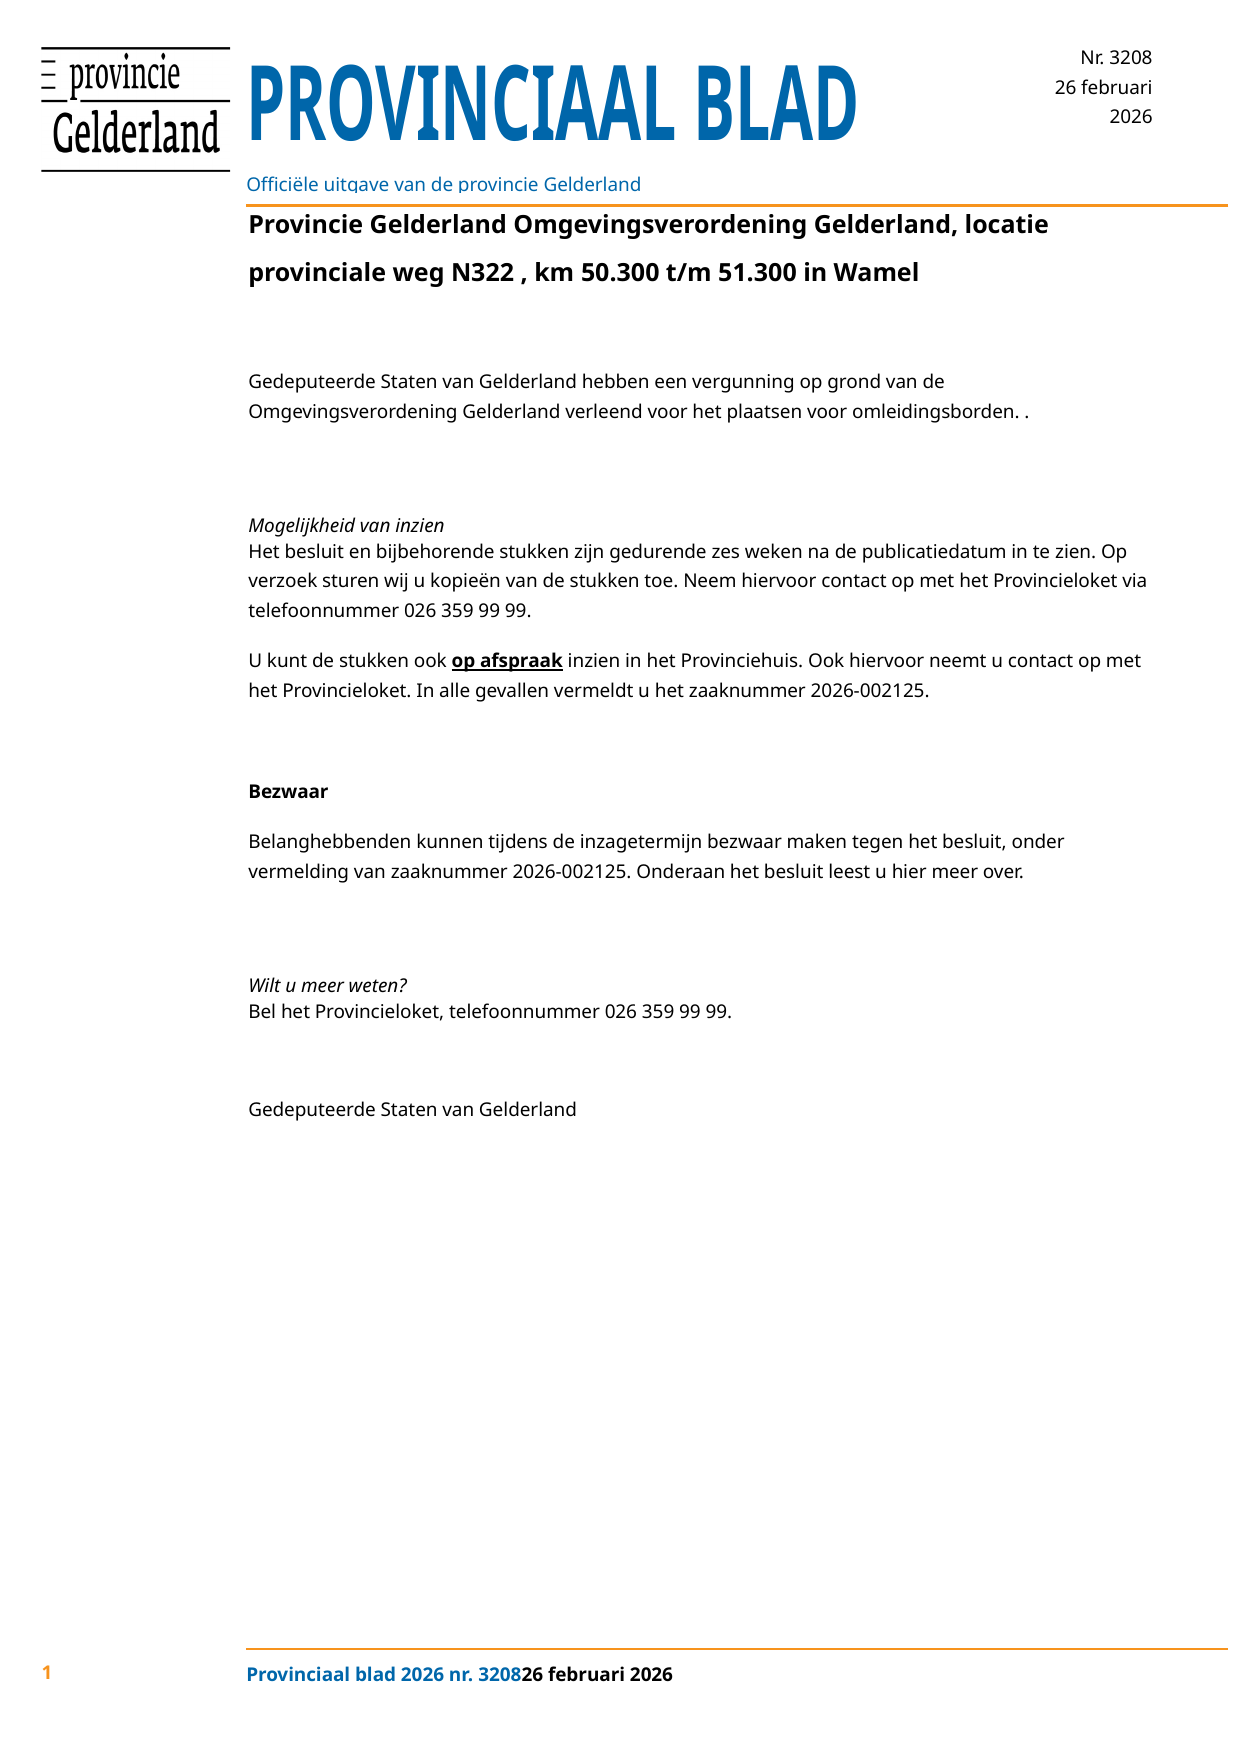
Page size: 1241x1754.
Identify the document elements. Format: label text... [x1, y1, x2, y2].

text Gedeputeerde Staten van Gelderland hebben een vergunning op grond van de Omgevingsverordening Gelderland verleend voor het plaatsen voor omleidingsborden. . [248, 368, 1152, 424]
text Bezwaar [248, 778, 1152, 804]
text U kunt de stukken ook op afspraak inzien in het Provinciehuis. Ook hiervoor neemt u contact op met het Provincieloket. In alle gevallen vermeldt u het zaaknummer 2026-002125. [248, 648, 1152, 703]
text Mogelijkheid van inzien [248, 512, 1152, 538]
text Het besluit en bijbehorende stukken zijn gedurende zes weken na de publicatiedatum in te zien. Op verzoek sturen wij u kopieën van de stukken toe. Neem hiervoor contact op met het Provincieloket via telefoonnummer 026 359 99 99. [248, 538, 1152, 623]
text Belanghebbenden kunnen tijdens de inzagetermijn bezwaar maken tegen het besluit, onder vermelding van zaaknummer 2026-002125. Onderaan het besluit leest u hier meer over. [248, 828, 1152, 884]
picture [41, 47, 231, 172]
text Wilt u meer weten? [248, 972, 1152, 998]
text Bel het Provincieloket, telefoonnummer 026 359 99 99. [248, 998, 1152, 1024]
text Provincie Gelderland Omgevingsverordening Gelderland, locatie provinciale weg N322 , km 50.300 t/m 51.300 in Wamel [248, 207, 1152, 288]
text Gedeputeerde Staten van Gelderland [248, 1096, 1152, 1122]
